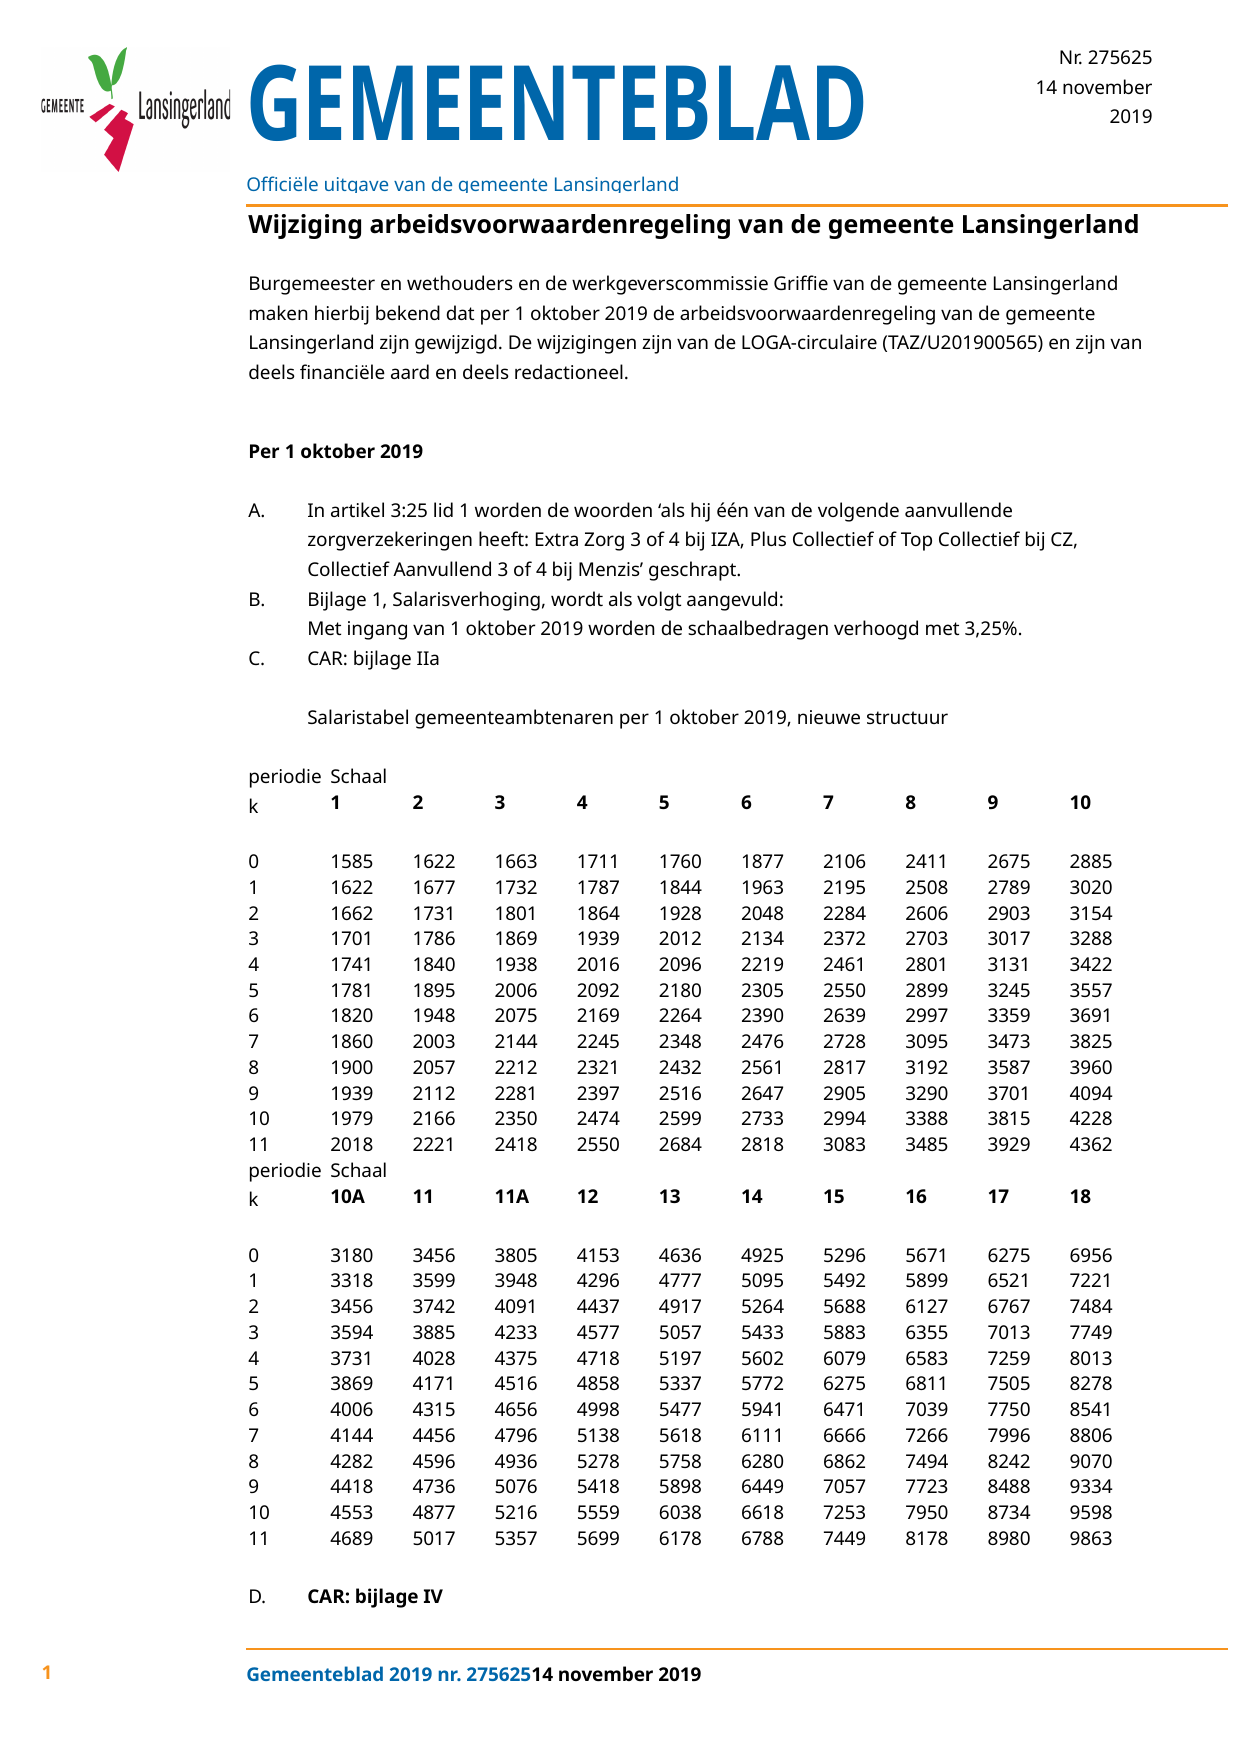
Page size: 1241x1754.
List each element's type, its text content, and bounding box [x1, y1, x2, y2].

table_cell 1 [248, 874, 330, 900]
table_cell 3473 [987, 1029, 1069, 1054]
table_cell 2106 [823, 848, 905, 874]
table_cell 6471 [823, 1396, 905, 1422]
table_cell 2647 [741, 1080, 823, 1106]
table_cell 5688 [823, 1294, 905, 1319]
table_cell 3095 [905, 1029, 987, 1054]
table_cell 5618 [659, 1422, 741, 1448]
table_cell 7750 [987, 1396, 1069, 1422]
table_cell 11A [494, 1183, 577, 1242]
table_cell 1701 [330, 926, 412, 951]
table_cell 10 [248, 1499, 330, 1525]
text Wijziging arbeidsvoorwaardenregeling van de gemeente Lansingerland [248, 207, 1152, 241]
table_cell 3359 [987, 1003, 1069, 1028]
table_cell 4858 [577, 1371, 659, 1396]
table_cell 4936 [494, 1448, 577, 1473]
table_cell 5433 [741, 1319, 823, 1345]
table_cell 6 [741, 789, 823, 848]
table_cell 3594 [330, 1319, 412, 1345]
table_cell 2221 [412, 1131, 494, 1157]
table_cell 4796 [494, 1422, 577, 1448]
table_cell 2390 [741, 1003, 823, 1028]
table_cell 2599 [659, 1106, 741, 1131]
table_cell 7749 [1069, 1319, 1152, 1345]
table_cell 2057 [412, 1054, 494, 1080]
table_cell 7484 [1069, 1294, 1152, 1319]
table_cell 3456 [412, 1242, 494, 1268]
table_cell 5095 [741, 1268, 823, 1293]
table_cell 5 [248, 1371, 330, 1396]
table_cell 0 [248, 1242, 330, 1268]
table_cell 2212 [494, 1054, 577, 1080]
table_cell 1840 [412, 951, 494, 977]
table_cell 6767 [987, 1294, 1069, 1319]
table_cell 1801 [494, 900, 577, 926]
table_cell 8734 [987, 1499, 1069, 1525]
list CAR: bijlage IIa [248, 645, 1152, 671]
table_cell 3885 [412, 1319, 494, 1345]
table_cell 2018 [330, 1131, 412, 1157]
table_cell 4 [248, 951, 330, 977]
table_cell 2476 [741, 1029, 823, 1054]
table_cell 1711 [577, 848, 659, 874]
table_cell 4228 [1069, 1106, 1152, 1131]
table_cell 2461 [823, 951, 905, 977]
table_cell 9334 [1069, 1474, 1152, 1499]
table_cell 2675 [987, 848, 1069, 874]
table_cell 1677 [412, 874, 494, 900]
table_cell 9598 [1069, 1499, 1152, 1525]
table_cell 7449 [823, 1525, 905, 1551]
table_cell 2305 [741, 977, 823, 1003]
table_cell 6862 [823, 1448, 905, 1473]
table_cell 3180 [330, 1242, 412, 1268]
table_cell 4577 [577, 1319, 659, 1345]
table_cell 3290 [905, 1080, 987, 1106]
table_cell 15 [823, 1183, 905, 1242]
table_cell 3422 [1069, 951, 1152, 977]
table_cell 1781 [330, 977, 412, 1003]
table_cell 2 [412, 789, 494, 848]
table_cell 3587 [987, 1054, 1069, 1080]
table_cell 4553 [330, 1499, 412, 1525]
table_cell 2134 [741, 926, 823, 951]
table_header periodiek [248, 764, 330, 848]
table_cell 6956 [1069, 1242, 1152, 1268]
table_cell 3929 [987, 1131, 1069, 1157]
table_cell 7 [823, 789, 905, 848]
table_cell 3869 [330, 1371, 412, 1396]
table_cell 11 [412, 1183, 494, 1242]
table_cell 3557 [1069, 977, 1152, 1003]
table_cell 1864 [577, 900, 659, 926]
table_cell 2801 [905, 951, 987, 977]
table_cell 1622 [330, 874, 412, 900]
table_cell 3 [248, 926, 330, 951]
table_cell 4006 [330, 1396, 412, 1422]
table_cell 2397 [577, 1080, 659, 1106]
table_cell 6618 [741, 1499, 823, 1525]
table_cell 4 [248, 1345, 330, 1371]
table_cell 7 [248, 1422, 330, 1448]
table_cell 2096 [659, 951, 741, 977]
table_cell 2180 [659, 977, 741, 1003]
table_cell 2818 [741, 1131, 823, 1157]
table_cell 5898 [659, 1474, 741, 1499]
table_cell 7494 [905, 1448, 987, 1473]
text Burgemeester en wethouders en de werkgeverscommissie Griffie van de gemeente Lansingerland maken hierbij bekend dat per 1 oktober 2019 de arbeidsvoorwaardenregeling van de gemeente Lansingerland zijn gewijzigd. De wijzigingen zijn van de LOGA-circulaire (TAZ/U201900565) en zijn van deels financiële aard en deels redactioneel. [248, 270, 1152, 385]
table_cell 2048 [741, 900, 823, 926]
table_cell 13 [659, 1183, 741, 1242]
table_cell 5671 [905, 1242, 987, 1268]
picture [41, 47, 231, 172]
table_cell 7253 [823, 1499, 905, 1525]
table_cell 5278 [577, 1448, 659, 1473]
table_cell 2550 [823, 977, 905, 1003]
table_cell 2003 [412, 1029, 494, 1054]
table_cell 3083 [823, 1131, 905, 1157]
table_cell 3948 [494, 1268, 577, 1293]
table_cell 7950 [905, 1499, 987, 1525]
table_cell 4689 [330, 1525, 412, 1551]
table_cell 8806 [1069, 1422, 1152, 1448]
table_cell 8 [905, 789, 987, 848]
table_cell 5337 [659, 1371, 741, 1396]
table_cell 3131 [987, 951, 1069, 977]
table_cell 1622 [412, 848, 494, 874]
table_cell 1820 [330, 1003, 412, 1028]
table_cell 5899 [905, 1268, 987, 1293]
table_cell 3388 [905, 1106, 987, 1131]
table_cell 4998 [577, 1396, 659, 1422]
table_cell 6178 [659, 1525, 741, 1551]
table_cell 1662 [330, 900, 412, 926]
table_cell 3691 [1069, 1003, 1152, 1028]
table_cell 4171 [412, 1371, 494, 1396]
table_cell 2903 [987, 900, 1069, 926]
table_cell 2219 [741, 951, 823, 977]
table_cell 4233 [494, 1319, 577, 1345]
table_cell 2411 [905, 848, 987, 874]
table_cell 6111 [741, 1422, 823, 1448]
table_cell 2561 [741, 1054, 823, 1080]
table_cell 1 [330, 789, 412, 848]
table_cell 6811 [905, 1371, 987, 1396]
table_cell 3599 [412, 1268, 494, 1293]
table_cell 7723 [905, 1474, 987, 1499]
table_cell 2789 [987, 874, 1069, 900]
table_cell 1938 [494, 951, 577, 977]
table_cell 6521 [987, 1268, 1069, 1293]
table_cell 10 [248, 1106, 330, 1131]
table_cell 5772 [741, 1371, 823, 1396]
table_cell 6038 [659, 1499, 741, 1525]
table_cell 7221 [1069, 1268, 1152, 1293]
table_cell 8242 [987, 1448, 1069, 1473]
table_cell 5197 [659, 1345, 741, 1371]
table_cell 6275 [987, 1242, 1069, 1268]
table_cell 1585 [330, 848, 412, 874]
table_cell 1860 [330, 1029, 412, 1054]
table_cell 8 [248, 1448, 330, 1473]
table_cell 1760 [659, 848, 741, 874]
table_cell 4 [577, 789, 659, 848]
table_cell 4362 [1069, 1131, 1152, 1157]
table_cell 17 [987, 1183, 1069, 1242]
table_cell 2348 [659, 1029, 741, 1054]
table_cell 2321 [577, 1054, 659, 1080]
table_cell 7505 [987, 1371, 1069, 1396]
table_cell 2006 [494, 977, 577, 1003]
table_cell 4028 [412, 1345, 494, 1371]
table_cell 9 [248, 1474, 330, 1499]
table_cell 2733 [741, 1106, 823, 1131]
table_cell 1869 [494, 926, 577, 951]
table_cell 5941 [741, 1396, 823, 1422]
table_cell 4091 [494, 1294, 577, 1319]
table_cell 3742 [412, 1294, 494, 1319]
list Bijlage 1, Salarisverhoging, wordt als volgt aangevuld: [248, 586, 1152, 612]
table_cell 2012 [659, 926, 741, 951]
table_header Schaal [330, 764, 1152, 789]
table_cell 1877 [741, 848, 823, 874]
table_cell 2245 [577, 1029, 659, 1054]
table_cell 2281 [494, 1080, 577, 1106]
table_cell 9863 [1069, 1525, 1152, 1551]
table_cell 5418 [577, 1474, 659, 1499]
table_cell 3485 [905, 1131, 987, 1157]
table_cell 6127 [905, 1294, 987, 1319]
table_cell 2684 [659, 1131, 741, 1157]
table_cell 1928 [659, 900, 741, 926]
table_cell 1963 [741, 874, 823, 900]
table_cell 6788 [741, 1525, 823, 1551]
table_cell 3456 [330, 1294, 412, 1319]
table_cell 2606 [905, 900, 987, 926]
table_cell 16 [905, 1183, 987, 1242]
table_cell 5216 [494, 1499, 577, 1525]
table_cell 3192 [905, 1054, 987, 1080]
table_cell 2432 [659, 1054, 741, 1080]
table_cell 2703 [905, 926, 987, 951]
table_cell 5883 [823, 1319, 905, 1345]
table_cell 4925 [741, 1242, 823, 1268]
table_cell 2474 [577, 1106, 659, 1131]
table_cell 5477 [659, 1396, 741, 1422]
table_cell 5296 [823, 1242, 905, 1268]
table_cell 1 [248, 1268, 330, 1293]
table_cell 8278 [1069, 1371, 1152, 1396]
table_cell 2728 [823, 1029, 905, 1054]
table_cell 2075 [494, 1003, 577, 1028]
table_cell 6355 [905, 1319, 987, 1345]
table_cell 3154 [1069, 900, 1152, 926]
table_cell 4656 [494, 1396, 577, 1422]
table_cell 3 [494, 789, 577, 848]
table_cell 1895 [412, 977, 494, 1003]
table_cell 1844 [659, 874, 741, 900]
table_cell 2372 [823, 926, 905, 951]
table_cell 9 [987, 789, 1069, 848]
table_cell 4375 [494, 1345, 577, 1371]
text Per 1 oktober 2019 [248, 438, 1152, 464]
table_cell 7266 [905, 1422, 987, 1448]
table_cell 1900 [330, 1054, 412, 1080]
table_cell 5699 [577, 1525, 659, 1551]
table_cell 3960 [1069, 1054, 1152, 1080]
table_cell 2885 [1069, 848, 1152, 874]
table_cell periodiek [248, 1157, 330, 1242]
table_cell 2 [248, 1294, 330, 1319]
table_cell 4636 [659, 1242, 741, 1268]
table_cell 2550 [577, 1131, 659, 1157]
table_cell 4296 [577, 1268, 659, 1293]
table_cell Schaal [330, 1157, 1152, 1183]
table_cell 6079 [823, 1345, 905, 1371]
table_cell 7996 [987, 1422, 1069, 1448]
table_cell 9070 [1069, 1448, 1152, 1473]
table_cell 2284 [823, 900, 905, 926]
table_cell 4718 [577, 1345, 659, 1371]
table_cell 4736 [412, 1474, 494, 1499]
table_cell 2899 [905, 977, 987, 1003]
table_cell 8 [248, 1054, 330, 1080]
table_cell 2508 [905, 874, 987, 900]
table_cell 2639 [823, 1003, 905, 1028]
table_cell 2144 [494, 1029, 577, 1054]
table_cell 1732 [494, 874, 577, 900]
table_cell 4877 [412, 1499, 494, 1525]
table_cell 4144 [330, 1422, 412, 1448]
table_cell 5 [248, 977, 330, 1003]
table_cell 2418 [494, 1131, 577, 1157]
table_cell 7013 [987, 1319, 1069, 1345]
table_cell 1786 [412, 926, 494, 951]
table_cell 7 [248, 1029, 330, 1054]
table_cell 4516 [494, 1371, 577, 1396]
table_cell 6 [248, 1396, 330, 1422]
table_cell 8488 [987, 1474, 1069, 1499]
table_cell 2994 [823, 1106, 905, 1131]
table_cell 5357 [494, 1525, 577, 1551]
table_cell 4456 [412, 1422, 494, 1448]
table_cell 3 [248, 1319, 330, 1345]
table_cell 6449 [741, 1474, 823, 1499]
table_cell 4777 [659, 1268, 741, 1293]
table_cell 2264 [659, 1003, 741, 1028]
table_cell 8178 [905, 1525, 987, 1551]
table_cell 4437 [577, 1294, 659, 1319]
table_cell 1731 [412, 900, 494, 926]
table_cell 4094 [1069, 1080, 1152, 1106]
table_cell 10A [330, 1183, 412, 1242]
table_cell 1741 [330, 951, 412, 977]
table_cell 8013 [1069, 1345, 1152, 1371]
table_cell 5264 [741, 1294, 823, 1319]
table_cell 1939 [330, 1080, 412, 1106]
table_cell 4418 [330, 1474, 412, 1499]
table_cell 3731 [330, 1345, 412, 1371]
table_cell 3805 [494, 1242, 577, 1268]
table_cell 2112 [412, 1080, 494, 1106]
table_cell 5057 [659, 1319, 741, 1345]
list Met ingang van 1 oktober 2019 worden de schaalbedragen verhoogd met 3,25%. [248, 615, 1152, 641]
table_cell 8541 [1069, 1396, 1152, 1422]
table_cell 3318 [330, 1268, 412, 1293]
table_cell 4917 [659, 1294, 741, 1319]
table_cell 5076 [494, 1474, 577, 1499]
table_cell 1663 [494, 848, 577, 874]
table_cell 3701 [987, 1080, 1069, 1106]
table_cell 5 [659, 789, 741, 848]
list In artikel 3:25 lid 1 worden de woorden ‘als hij één van de volgende aanvullende zorgverzekeringen heeft: Extra Zorg 3 of 4 bij IZA, Plus Collectief of Top Collectief bij CZ, Collectief Aanvullend 3 of 4 bij Menzis’ geschrapt. [248, 497, 1152, 582]
table_cell 3825 [1069, 1029, 1152, 1054]
table_cell 8980 [987, 1525, 1069, 1551]
table_cell 2350 [494, 1106, 577, 1131]
table_cell 1948 [412, 1003, 494, 1028]
table_cell 12 [577, 1183, 659, 1242]
table_cell 2997 [905, 1003, 987, 1028]
table_cell 2195 [823, 874, 905, 900]
table_cell 4153 [577, 1242, 659, 1268]
table_cell 2905 [823, 1080, 905, 1106]
table_cell 11 [248, 1131, 330, 1157]
table_cell 3017 [987, 926, 1069, 951]
table_cell 4282 [330, 1448, 412, 1473]
table_cell 2817 [823, 1054, 905, 1080]
table_cell 1939 [577, 926, 659, 951]
table_cell 0 [248, 848, 330, 874]
table_cell 6583 [905, 1345, 987, 1371]
table_cell 5492 [823, 1268, 905, 1293]
table_cell 9 [248, 1080, 330, 1106]
table_cell 2 [248, 900, 330, 926]
table_cell 11 [248, 1525, 330, 1551]
table_cell 4596 [412, 1448, 494, 1473]
table_cell 14 [741, 1183, 823, 1242]
table_cell 18 [1069, 1183, 1152, 1242]
table_cell 5758 [659, 1448, 741, 1473]
table_cell 4315 [412, 1396, 494, 1422]
table_cell 5017 [412, 1525, 494, 1551]
table_cell 10 [1069, 789, 1152, 848]
table_cell 3245 [987, 977, 1069, 1003]
table_cell 1979 [330, 1106, 412, 1131]
table_cell 2016 [577, 951, 659, 977]
list CAR: bijlage IV [248, 1583, 1152, 1609]
table_cell 2516 [659, 1080, 741, 1106]
table_cell 2166 [412, 1106, 494, 1131]
table_cell 2169 [577, 1003, 659, 1028]
table_cell 3020 [1069, 874, 1152, 900]
table_cell 5602 [741, 1345, 823, 1371]
table_cell 2092 [577, 977, 659, 1003]
table_cell 6 [248, 1003, 330, 1028]
table_cell 5559 [577, 1499, 659, 1525]
list Salaristabel gemeenteambtenaren per 1 oktober 2019, nieuwe structuur [248, 704, 1152, 730]
table_cell 6666 [823, 1422, 905, 1448]
table_cell 1787 [577, 874, 659, 900]
table_cell 5138 [577, 1422, 659, 1448]
table_cell 6275 [823, 1371, 905, 1396]
table_cell 7057 [823, 1474, 905, 1499]
table_cell 3288 [1069, 926, 1152, 951]
table_cell 6280 [741, 1448, 823, 1473]
table_cell 7259 [987, 1345, 1069, 1371]
table_cell 7039 [905, 1396, 987, 1422]
table_cell 3815 [987, 1106, 1069, 1131]
